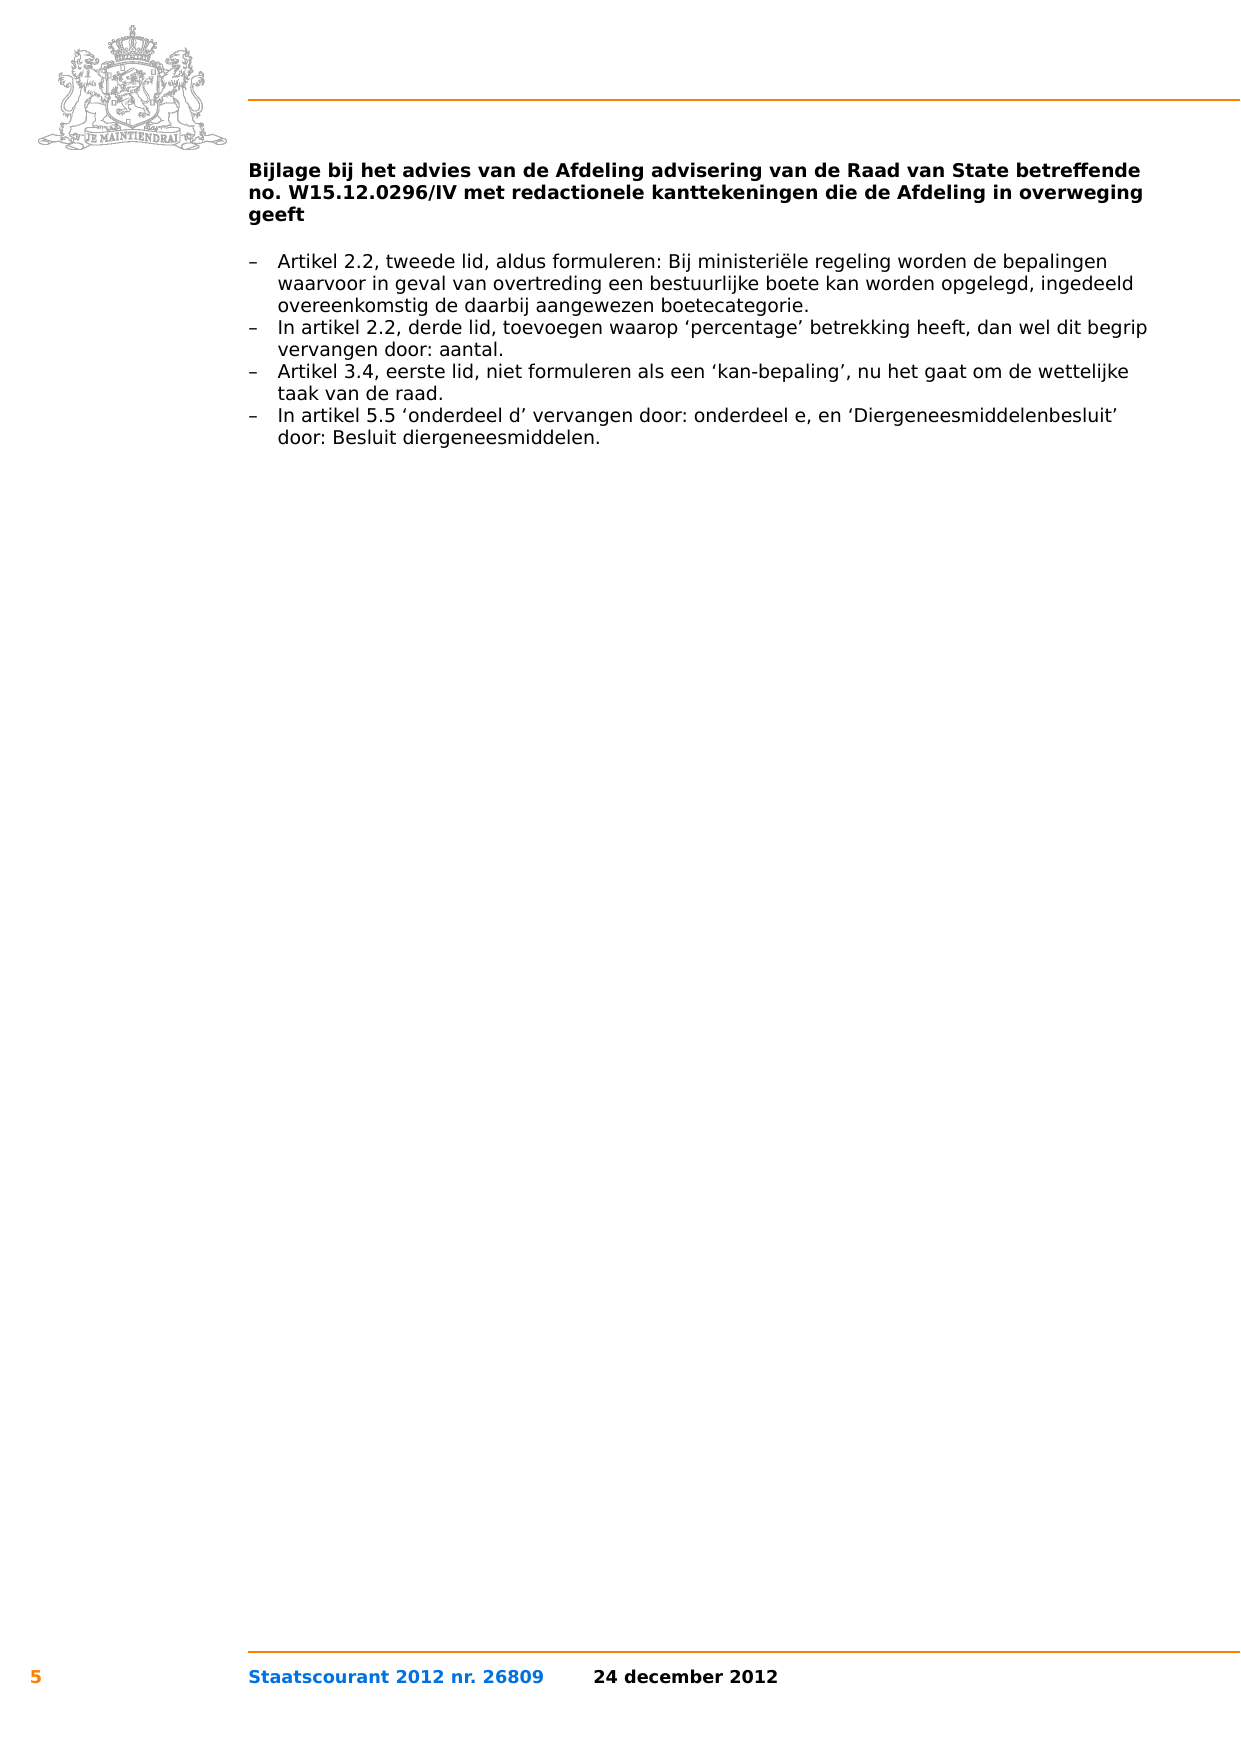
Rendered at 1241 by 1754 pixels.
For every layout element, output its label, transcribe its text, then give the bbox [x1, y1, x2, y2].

text – Artikel 3.4, eerste lid, niet formuleren als een ‘kan-bepaling’, nu het gaat om de wettelijke taak van de raad. [248, 361, 1163, 405]
text – In artikel 2.2, derde lid, toevoegen waarop ‘percentage’ betrekking heeft, dan wel dit begrip vervangen door: aantal. [248, 317, 1163, 361]
text – Artikel 2.2, tweede lid, aldus formuleren: Bij ministeriële regeling worden de bepalingen waarvoor in geval van overtreding een bestuurlijke boete kan worden opgelegd, ingedeeld overeenkomstig de daarbij aangewezen boetecategorie. [248, 251, 1163, 317]
picture [38, 25, 227, 150]
subtitle Bijlage bij het advies van de Afdeling advisering van de Raad van State betreffende no. W15.12.0296/IV met redactionele kanttekeningen die de Afdeling in overweging geeft [248, 160, 1163, 226]
text – In artikel 5.5 ‘onderdeel d’ vervangen door: onderdeel e, en ‘Diergeneesmiddelenbesluit’ door: Besluit diergeneesmiddelen. [248, 405, 1163, 449]
